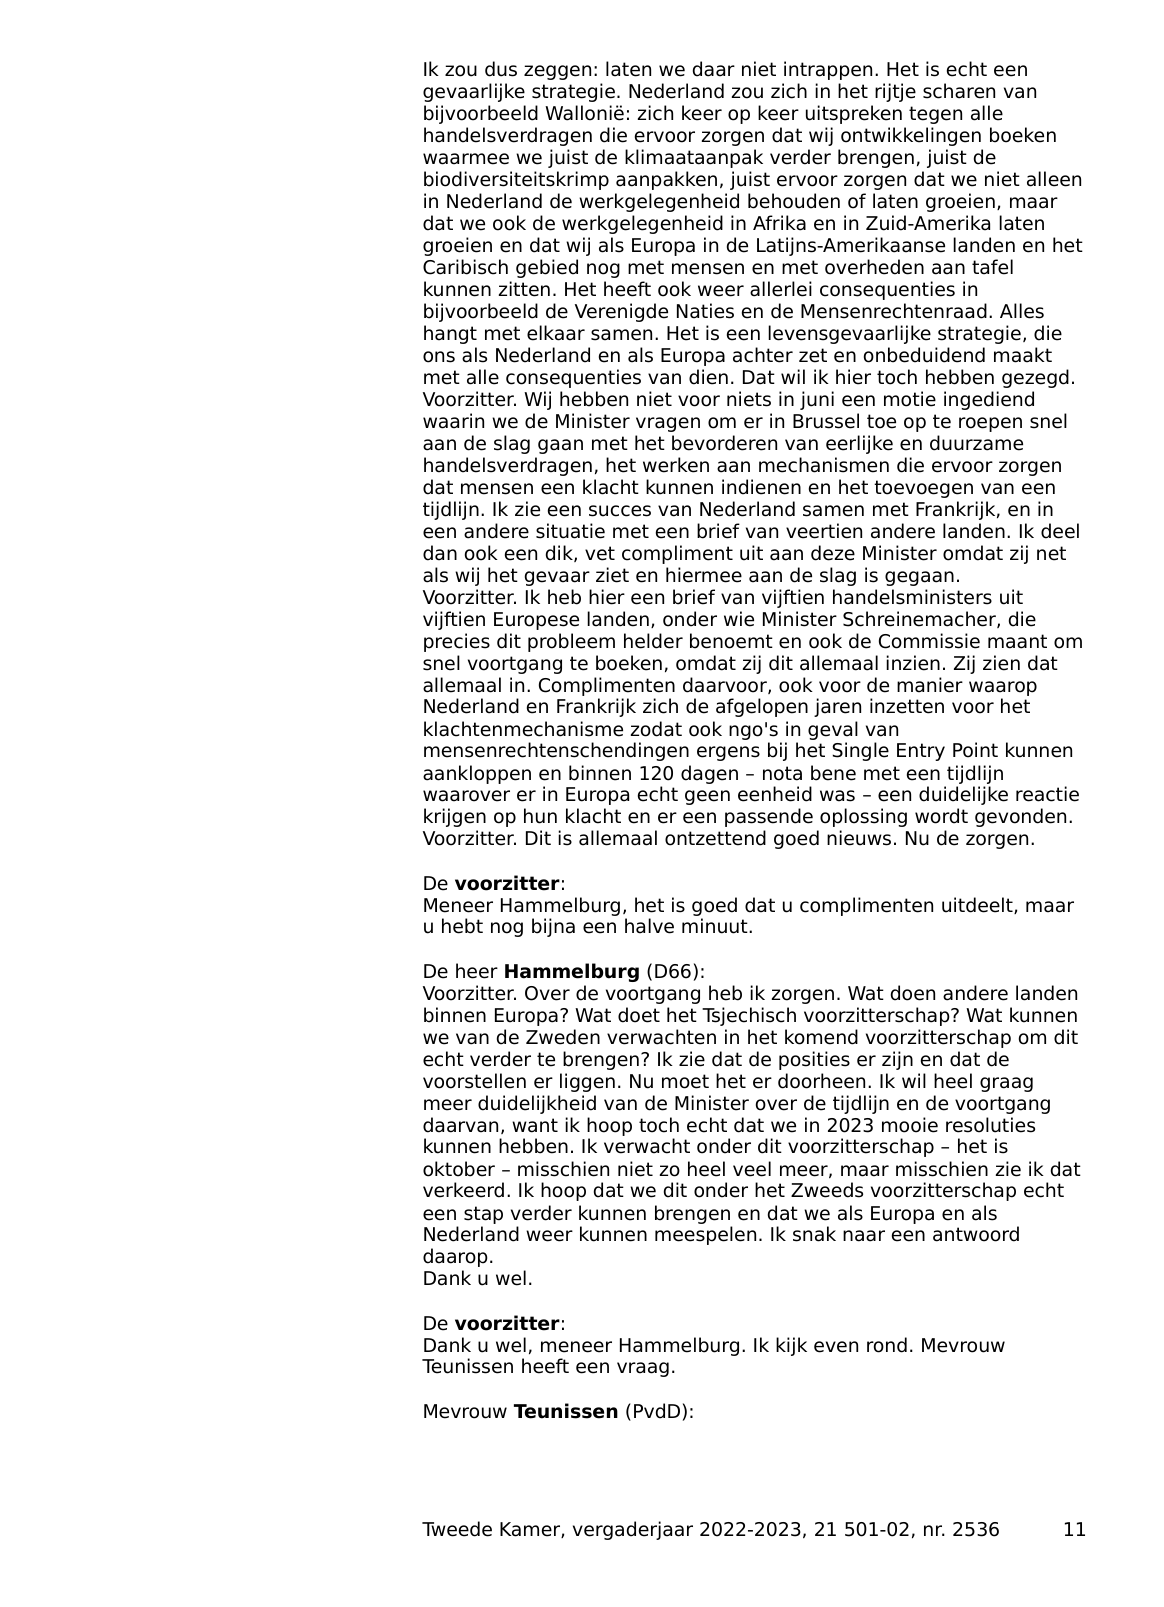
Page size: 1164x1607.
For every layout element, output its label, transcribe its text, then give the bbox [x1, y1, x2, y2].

text Voorzitter. Ik heb hier een brief van vijftien handelsministers uit vijftien Europese landen, onder wie Minister Schreinemacher, die precies dit probleem helder benoemt en ook de Commissie maant om snel voortgang te boeken, omdat zij dit allemaal inzien. Zij zien dat allemaal in. Complimenten daarvoor, ook voor de manier waarop Nederland en Frankrijk zich de afgelopen jaren inzetten voor het klachtenmechanisme zodat ook ngo's in geval van mensenrechtenschendingen ergens bij het Single Entry Point kunnen aankloppen en binnen 120 dagen – nota bene met een tijdlijn waarover er in Europa echt geen eenheid was – een duidelijke reactie krijgen op hun klacht en er een passende oplossing wordt gevonden. [422, 587, 1087, 828]
text Dank u wel, meneer Hammelburg. Ik kijk even rond. Mevrouw Teunissen heeft een vraag. [422, 1334, 1087, 1378]
text Meneer Hammelburg, het is goed dat u complimenten uitdeelt, maar u hebt nog bijna een halve minuut. [422, 894, 1087, 938]
text Ik zou dus zeggen: laten we daar niet intrappen. Het is echt een gevaarlijke strategie. Nederland zou zich in het rijtje scharen van bijvoorbeeld Wallonië: zich keer op keer uitspreken tegen alle handelsverdragen die ervoor zorgen dat wij ontwikkelingen boeken waarmee we juist de klimaataanpak verder brengen, juist de biodiversiteitskrimp aanpakken, juist ervoor zorgen dat we niet alleen in Nederland de werkgelegenheid behouden of laten groeien, maar dat we ook de werkgelegenheid in Afrika en in Zuid-Amerika laten groeien en dat wij als Europa in de Latijns-Amerikaanse landen en het Caribisch gebied nog met mensen en met overheden aan tafel kunnen zitten. Het heeft ook weer allerlei consequenties in bijvoorbeeld de Verenigde Naties en de Mensenrechtenraad. Alles hangt met elkaar samen. Het is een levensgevaarlijke strategie, die ons als Nederland en als Europa achter zet en onbeduidend maakt met alle consequenties van dien. Dat wil ik hier toch hebben gezegd. [422, 59, 1087, 389]
text Mevrouw Teunissen (PvdD): [422, 1401, 1087, 1423]
text Voorzitter. Wij hebben niet voor niets in juni een motie ingediend waarin we de Minister vragen om er in Brussel toe op te roepen snel aan de slag gaan met het bevorderen van eerlijke en duurzame handelsverdragen, het werken aan mechanismen die ervoor zorgen dat mensen een klacht kunnen indienen en het toevoegen van een tijdlijn. Ik zie een succes van Nederland samen met Frankrijk, en in een andere situatie met een brief van veertien andere landen. Ik deel dan ook een dik, vet compliment uit aan deze Minister omdat zij net als wij het gevaar ziet en hiermee aan de slag is gegaan. [422, 389, 1087, 587]
text De voorzitter: [422, 1312, 1087, 1334]
text De voorzitter: [422, 872, 1087, 894]
text Voorzitter. Dit is allemaal ontzettend goed nieuws. Nu de zorgen. [422, 828, 1087, 850]
text Dank u wel. [422, 1268, 1087, 1290]
text Voorzitter. Over de voortgang heb ik zorgen. Wat doen andere landen binnen Europa? Wat doet het Tsjechisch voorzitterschap? Wat kunnen we van de Zweden verwachten in het komend voorzitterschap om dit echt verder te brengen? Ik zie dat de posities er zijn en dat de voorstellen er liggen. Nu moet het er doorheen. Ik wil heel graag meer duidelijkheid van de Minister over de tijdlijn en de voortgang daarvan, want ik hoop toch echt dat we in 2023 mooie resoluties kunnen hebben. Ik verwacht onder dit voorzitterschap – het is oktober – misschien niet zo heel veel meer, maar misschien zie ik dat verkeerd. Ik hoop dat we dit onder het Zweeds voorzitterschap echt een stap verder kunnen brengen en dat we als Europa en als Nederland weer kunnen meespelen. Ik snak naar een antwoord daarop. [422, 983, 1087, 1268]
text De heer Hammelburg (D66): [422, 961, 1087, 983]
